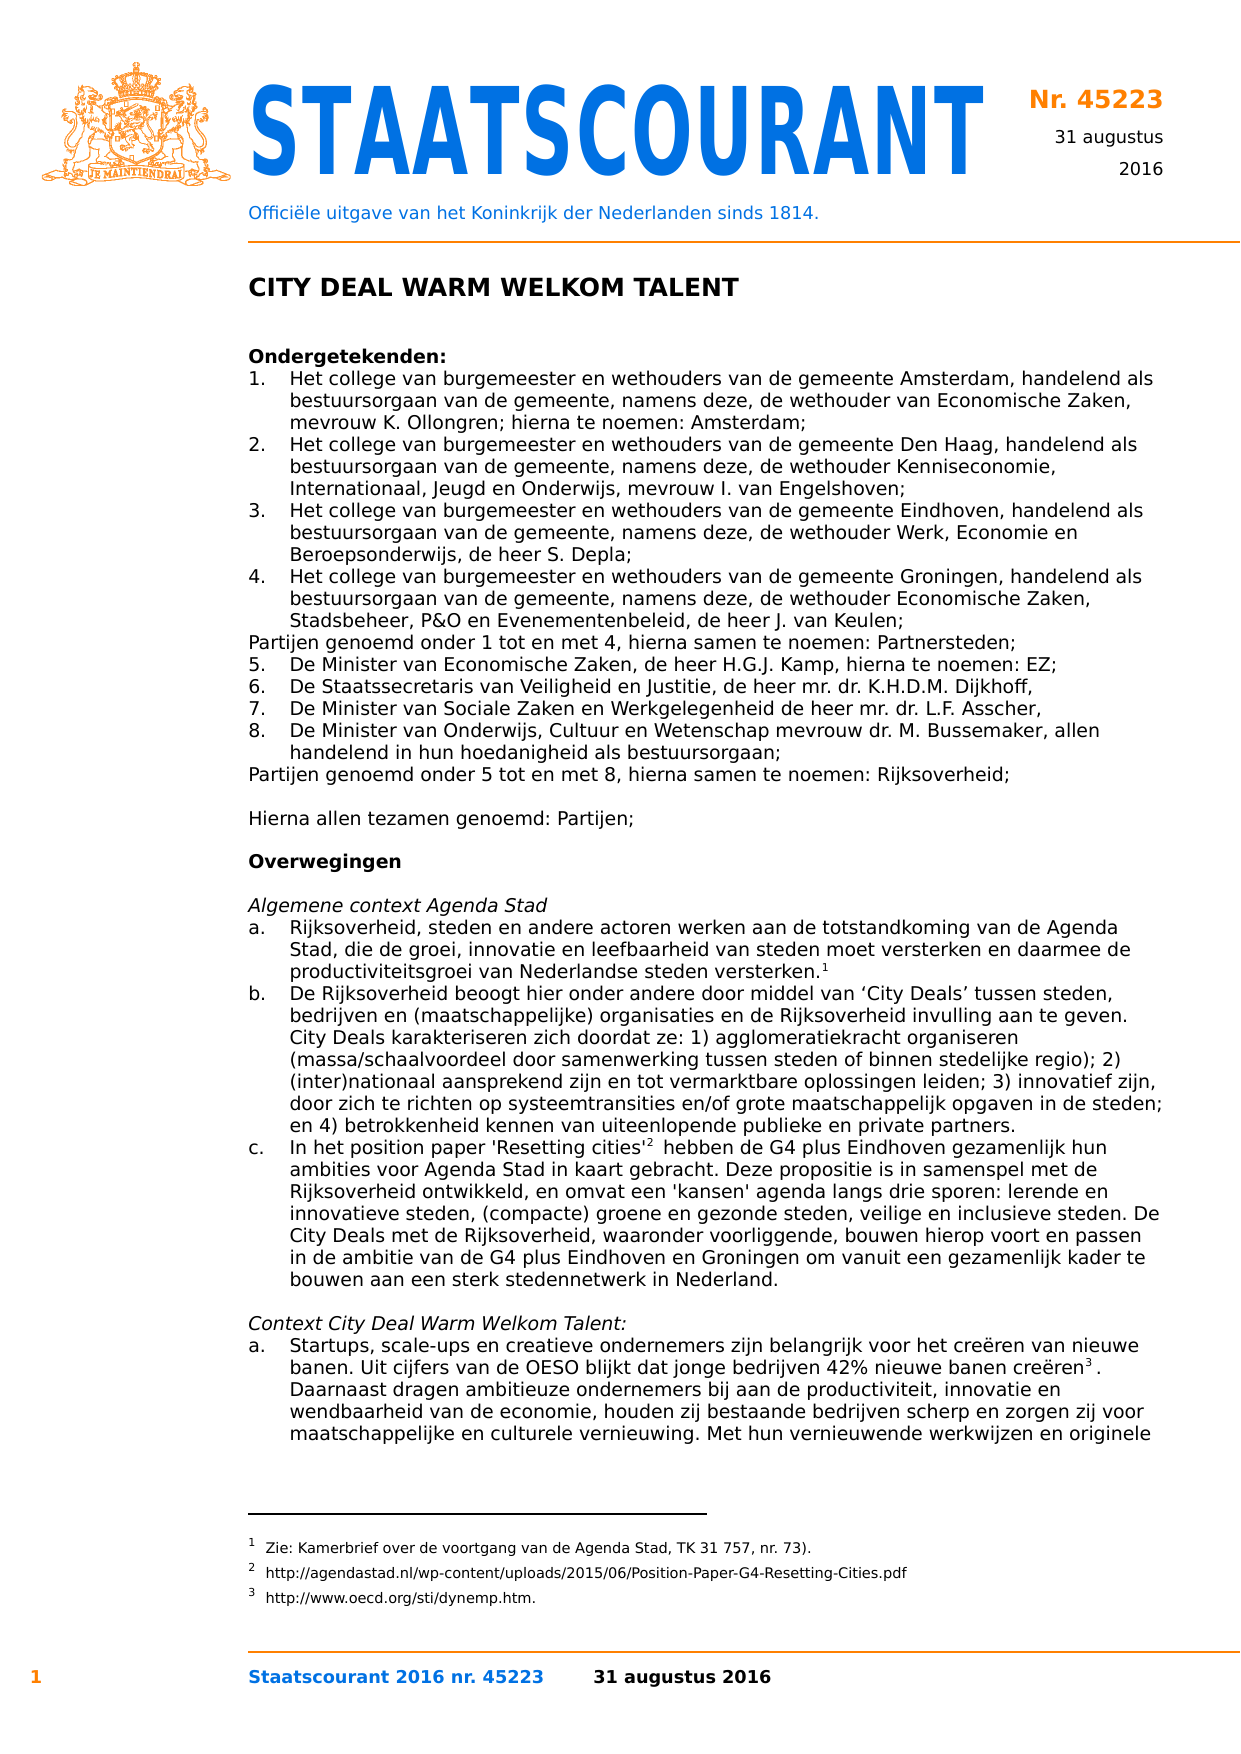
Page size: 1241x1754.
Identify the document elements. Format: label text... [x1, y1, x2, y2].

table_header [25, 62, 248, 241]
text 6. De Staatssecretaris van Veiligheid en Justitie, de heer mr. dr. K.H.D.M. Dijkhoff, [248, 676, 1163, 698]
text b. De Rijksoverheid beoogt hier onder andere door middel van ‘City Deals’ tussen steden, bedrijven en (maatschappelijke) organisaties en de Rijksoverheid invulling aan te geven. City Deals karakteriseren zich doordat ze: 1) agglomeratiekracht organiseren (massa/schaalvoordeel door samenwerking tussen steden of binnen stedelijke regio); 2) (inter)nationaal aansprekend zijn en tot vermarktbare oplossingen leiden; 3) innovatief zijn, door zich te richten op systeemtransities en/of grote maatschappelijk opgaven in de steden; en 4) betrokkenheid kennen van uiteenlopende publieke en private partners. [248, 983, 1163, 1137]
text 7. De Minister van Sociale Zaken en Werkgelegenheid de heer mr. dr. L.F. Asscher, [248, 698, 1163, 719]
text Partijen genoemd onder 1 tot en met 4, hierna samen te noemen: Partnersteden; [248, 632, 1163, 654]
subtitle CITY DEAL WARM WELKOM TALENT [248, 273, 1163, 302]
text Hierna allen tezamen genoemd: Partijen; [248, 807, 1163, 829]
text http://agendastad.nl/wp-content/uploads/2015/06/Position-Paper-G4-Resetting-Cities.pdf [248, 1561, 1163, 1583]
text a. Rijksoverheid, steden en andere actoren werken aan de totstandkoming van de Agenda Stad, die de groei, innovatie en leefbaarheid van steden moet versterken en daarmee de productiviteitsgroei van Nederlandse steden versterken. [248, 917, 1163, 983]
text 5. De Minister van Economische Zaken, de heer H.G.J. Kamp, hierna te noemen: EZ; [248, 654, 1163, 676]
text Zie: Kamerbrief over de voortgang van de Agenda Stad, TK 31 757, nr. 73). [248, 1536, 1163, 1558]
table_cell 31 augustus [998, 121, 1240, 153]
table_header STAATSCOURANT [248, 62, 998, 203]
subtitle Context City Deal Warm Welkom Talent: [248, 1313, 1163, 1334]
text 1. Het college van burgemeester en wethouders van de gemeente Amsterdam, handelend als bestuursorgaan van de gemeente, namens deze, de wethouder van Economische Zaken, mevrouw K. Ollongren; hierna te noemen: Amsterdam; [248, 368, 1163, 434]
text 2. Het college van burgemeester en wethouders van de gemeente Den Haag, handelend als bestuursorgaan van de gemeente, namens deze, de wethouder Kenniseconomie, Internationaal, Jeugd en Onderwijs, mevrouw I. van Engelshoven; [248, 434, 1163, 500]
text Ondergetekenden: [248, 346, 1163, 368]
table_cell 2016 [998, 153, 1240, 203]
table_header Nr. 45223 [998, 62, 1240, 121]
text 4. Het college van burgemeester en wethouders van de gemeente Groningen, handelend als bestuursorgaan van de gemeente, namens deze, de wethouder Economische Zaken, Stadsbeheer, P&O en Evenementenbeleid, de heer J. van Keulen; [248, 566, 1163, 632]
picture [41, 62, 231, 186]
text c. In het position paper 'Resetting cities' hebben de G4 plus Eindhoven gezamenlijk hun ambities voor Agenda Stad in kaart gebracht. Deze propositie is in samenspel met de Rijksoverheid ontwikkeld, en omvat een 'kansen' agenda langs drie sporen: lerende en innovatieve steden, (compacte) groene en gezonde steden, veilige en inclusieve steden. De City Deals met de Rijksoverheid, waaronder voorliggende, bouwen hierop voort en passen in de ambitie van de G4 plus Eindhoven en Groningen om vanuit een gezamenlijk kader te bouwen aan een sterk stedennetwerk in Nederland. [248, 1137, 1163, 1291]
text 3. Het college van burgemeester en wethouders van de gemeente Eindhoven, handelend als bestuursorgaan van de gemeente, namens deze, de wethouder Werk, Economie en Beroepsonderwijs, de heer S. Depla; [248, 500, 1163, 566]
table_cell Officiële uitgave van het Koninkrijk der Nederlanden sinds 1814. [248, 203, 1240, 241]
text 8. De Minister van Onderwijs, Cultuur en Wetenschap mevrouw dr. M. Bussemaker, allen handelend in hun hoedanigheid als bestuursorgaan; [248, 719, 1163, 763]
text a. Startups, scale-ups en creatieve ondernemers zijn belangrijk voor het creëren van nieuwe banen. Uit cijfers van de OESO blijkt dat jonge bedrijven 42% nieuwe banen creëren. Daarnaast dragen ambitieuze ondernemers bij aan de productiviteit, innovatie en wendbaarheid van de economie, houden zij bestaande bedrijven scherp en zorgen zij voor maatschappelijke en culturele vernieuwing. Met hun vernieuwende werkwijzen en originele [248, 1334, 1163, 1444]
text http://www.oecd.org/sti/dynemp.htm. [248, 1586, 1163, 1608]
text Partijen genoemd onder 5 tot en met 8, hierna samen te noemen: Rijksoverheid; [248, 763, 1163, 786]
text Overwegingen [248, 851, 1163, 873]
subtitle Algemene context Agenda Stad [248, 895, 1163, 917]
